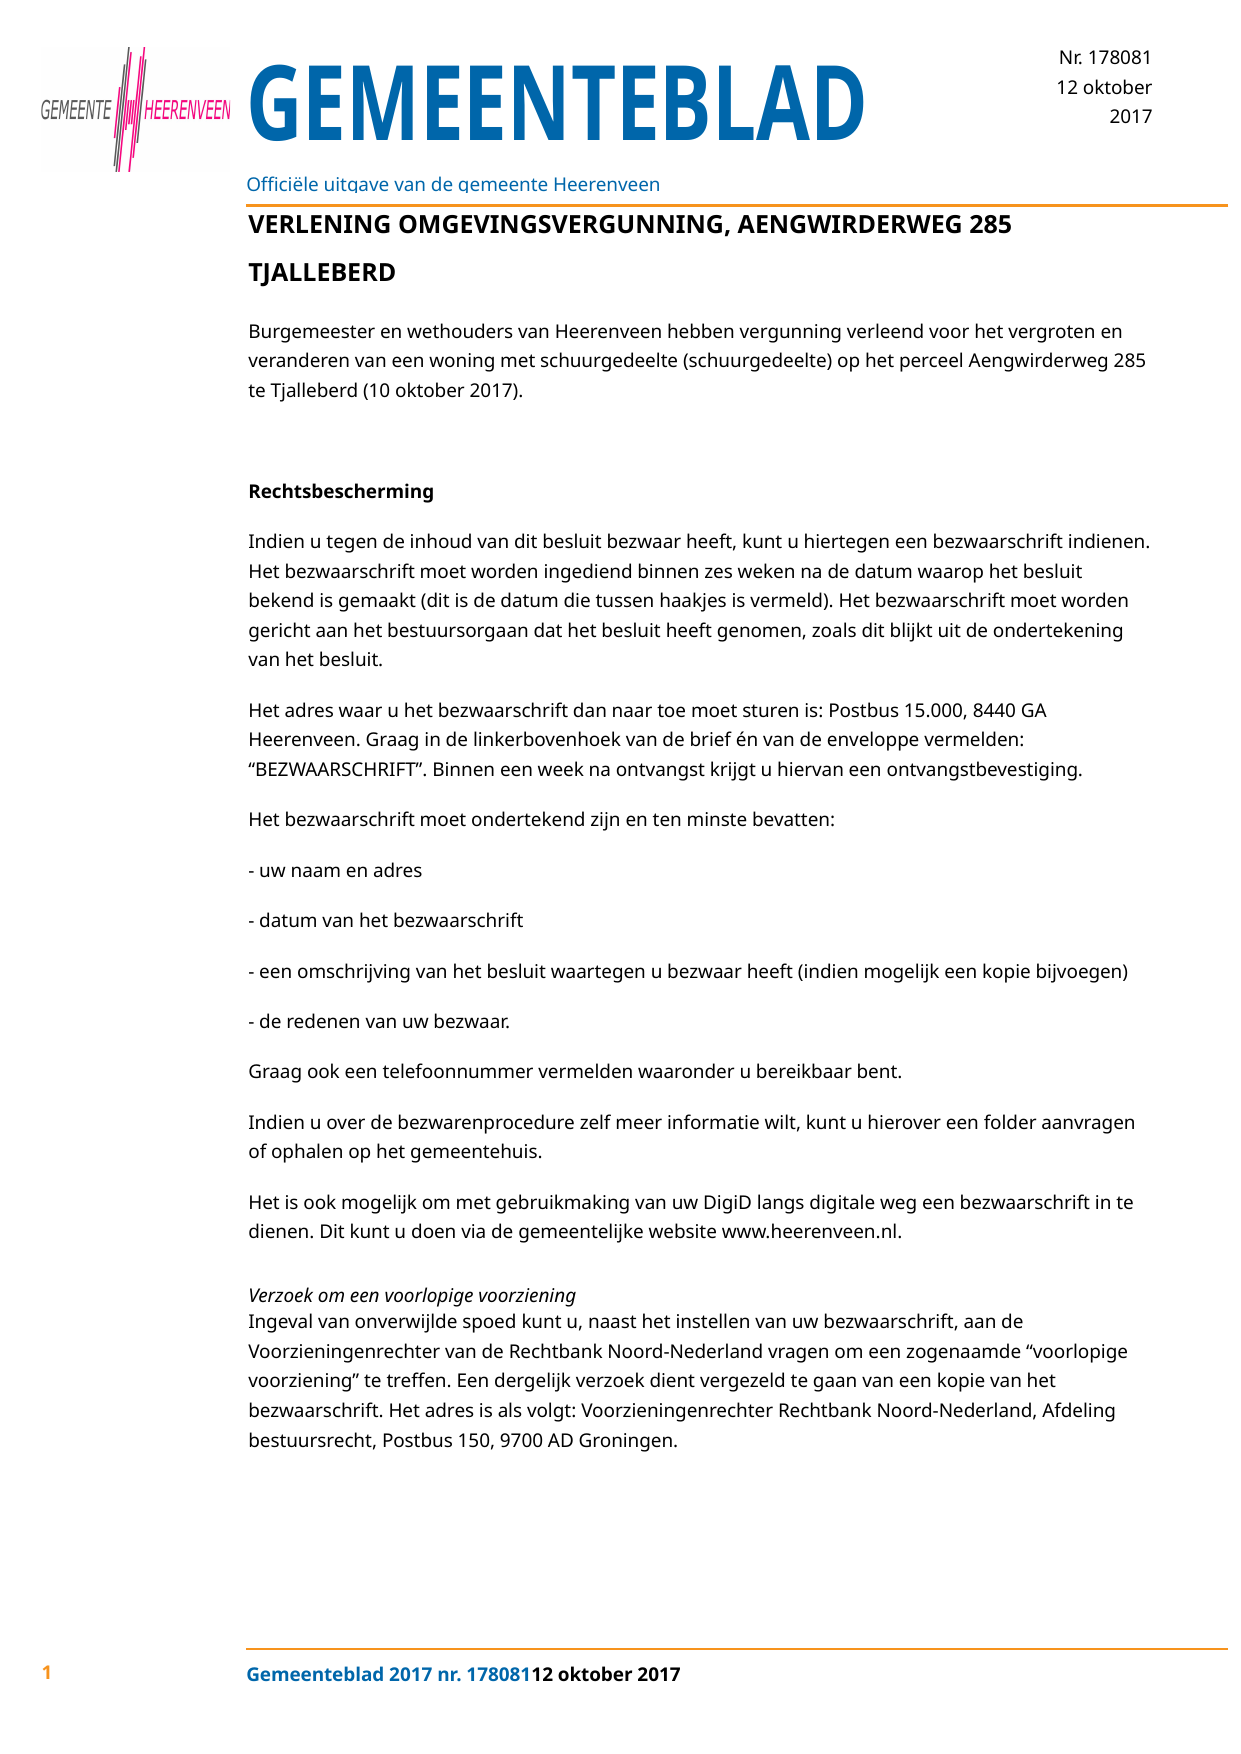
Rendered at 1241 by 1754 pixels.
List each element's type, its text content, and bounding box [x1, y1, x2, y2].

text Het adres waar u het bezwaarschrift dan naar toe moet sturen is: Postbus 15.000, 8440 GA Heerenveen. Graag in de linkerbovenhoek van de brief én van de enveloppe vermelden: “BEZWAARSCHRIFT”. Binnen een week na ontvangst krijgt u hiervan een ontvangstbevestiging. [248, 697, 1152, 782]
text Indien u over de bezwarenprocedure zelf meer informatie wilt, kunt u hierover een folder aanvragen of ophalen op het gemeentehuis. [248, 1109, 1152, 1164]
text - uw naam en adres [248, 857, 1152, 883]
picture [41, 47, 231, 172]
text - de redenen van uw bezwaar. [248, 1008, 1152, 1034]
text Verzoek om een voorlopige voorziening [248, 1283, 1152, 1308]
text VERLENING OMGEVINGSVERGUNNING, AENGWIRDERWEG 285 TJALLEBERD [248, 207, 1152, 288]
text Het bezwaarschrift moet ondertekend zijn en ten minste bevatten: [248, 807, 1152, 832]
text Graag ook een telefoonnummer vermelden waaronder u bereikbaar bent. [248, 1059, 1152, 1084]
text Rechtsbescherming [248, 478, 1152, 504]
text Burgemeester en wethouders van Heerenveen hebben vergunning verleend voor het vergroten en veranderen van een woning met schuurgedeelte (schuurgedeelte) op het perceel Aengwirderweg 285 te Tjalleberd (10 oktober 2017). [248, 318, 1152, 403]
text Ingeval van onverwijlde spoed kunt u, naast het instellen van uw bezwaarschrift, aan de Voorzieningenrechter van de Rechtbank Noord-Nederland vragen om een zogenaamde “voorlopige voorziening” te treffen. Een dergelijk verzoek dient vergezeld te gaan van een kopie van het bezwaarschrift. Het adres is als volgt: Voorzieningenrechter Rechtbank Noord-Nederland, Afdeling bestuursrecht, Postbus 150, 9700 AD Groningen. [248, 1308, 1152, 1452]
text Het is ook mogelijk om met gebruikmaking van uw DigiD langs digitale weg een bezwaarschrift in te dienen. Dit kunt u doen via de gemeentelijke website www.heerenveen.nl. [248, 1189, 1152, 1244]
text Indien u tegen de inhoud van dit besluit bezwaar heeft, kunt u hiertegen een bezwaarschrift indienen. Het bezwaarschrift moet worden ingediend binnen zes weken na de datum waarop het besluit bekend is gemaakt (dit is de datum die tussen haakjes is vermeld). Het bezwaarschrift moet worden gericht aan het bestuursorgaan dat het besluit heeft genomen, zoals dit blijkt uit de ondertekening van het besluit. [248, 528, 1152, 672]
text - een omschrijving van het besluit waartegen u bezwaar heeft (indien mogelijk een kopie bijvoegen) [248, 958, 1152, 984]
text - datum van het bezwaarschrift [248, 907, 1152, 933]
